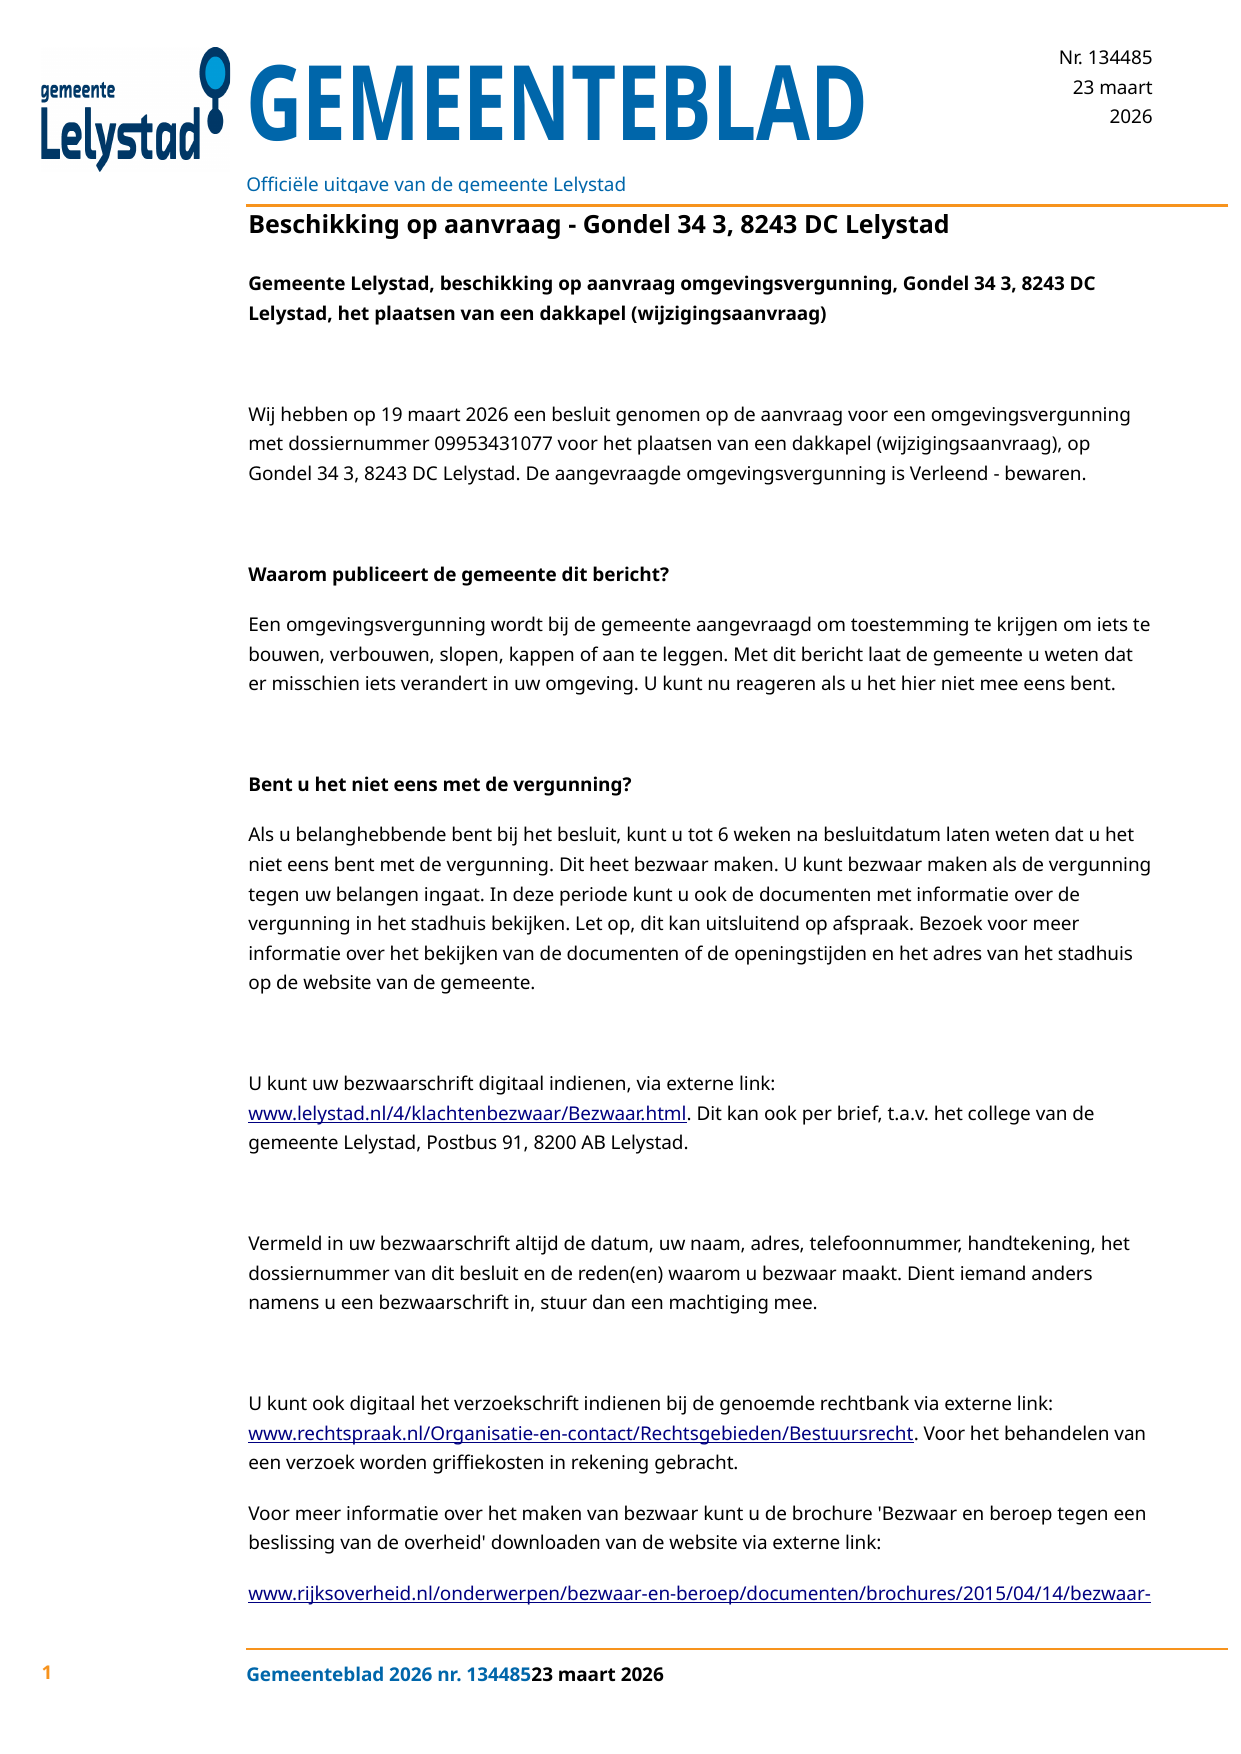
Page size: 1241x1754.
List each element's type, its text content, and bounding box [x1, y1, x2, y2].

text Vermeld in uw bezwaarschrift altijd de datum, uw naam, adres, telefoonnummer, handtekening, het dossiernummer van dit besluit en de reden(en) waarom u bezwaar maakt. Dient iemand anders namens u een bezwaarschrift in, stuur dan een machtiging mee. [248, 1230, 1152, 1315]
text Bent u het niet eens met de vergunning? [248, 771, 1152, 797]
text Een omgevingsvergunning wordt bij de gemeente aangevraagd om toestemming te krijgen om iets te bouwen, verbouwen, slopen, kappen of aan te leggen. Met dit bericht laat de gemeente u weten dat er misschien iets verandert in uw omgeving. U kunt nu reageren als u het hier niet mee eens bent. [248, 611, 1152, 696]
text Als u belanghebbende bent bij het besluit, kunt u tot 6 weken na besluitdatum laten weten dat u het niet eens bent met de vergunning. Dit heet bezwaar maken. U kunt bezwaar maken als de vergunning tegen uw belangen ingaat. In deze periode kunt u ook de documenten met informatie over de vergunning in het stadhuis bekijken. Let op, dit kan uitsluitend op afspraak. Bezoek voor meer informatie over het bekijken van de documenten of de openingstijden en het adres van het stadhuis op de website van de gemeente. [248, 822, 1152, 995]
text U kunt ook digitaal het verzoekschrift indienen bij de genoemde rechtbank via externe link: www.rechtspraak.nl/Organisatie-en-contact/Rechtsgebieden/Bestuursrecht. Voor het behandelen van een verzoek worden griffiekosten in rekening gebracht. [248, 1390, 1152, 1475]
text Wij hebben op 19 maart 2026 een besluit genomen op de aanvraag voor een omgevingsvergunning met dossiernummer 09953431077 voor het plaatsen van een dakkapel (wijzigingsaanvraag), op Gondel 34 3, 8243 DC Lelystad. De aangevraagde omgevingsvergunning is Verleend - bewaren. [248, 401, 1152, 486]
text www.rijksoverheid.nl/onderwerpen/bezwaar-en-beroep/documenten/brochures/2015/04/14/bezwaar- [248, 1580, 1152, 1606]
text U kunt uw bezwaarschrift digitaal indienen, via externe link: www.lelystad.nl/4/klachtenbezwaar/Bezwaar.html. Dit kan ook per brief, t.a.v. het college van de gemeente Lelystad, Postbus 91, 8200 AB Lelystad. [248, 1070, 1152, 1155]
text Voor meer informatie over het maken van bezwaar kunt u de brochure 'Bezwaar en beroep tegen een beslissing van de overheid' downloaden van de website via externe link: [248, 1500, 1152, 1555]
text Gemeente Lelystad, beschikking op aanvraag omgevingsvergunning, Gondel 34 3, 8243 DC Lelystad, het plaatsen van een dakkapel (wijzigingsaanvraag) [248, 270, 1152, 326]
picture [41, 47, 231, 172]
text Beschikking op aanvraag - Gondel 34 3, 8243 DC Lelystad [248, 207, 1152, 241]
text Waarom publiceert de gemeente dit bericht? [248, 561, 1152, 586]
